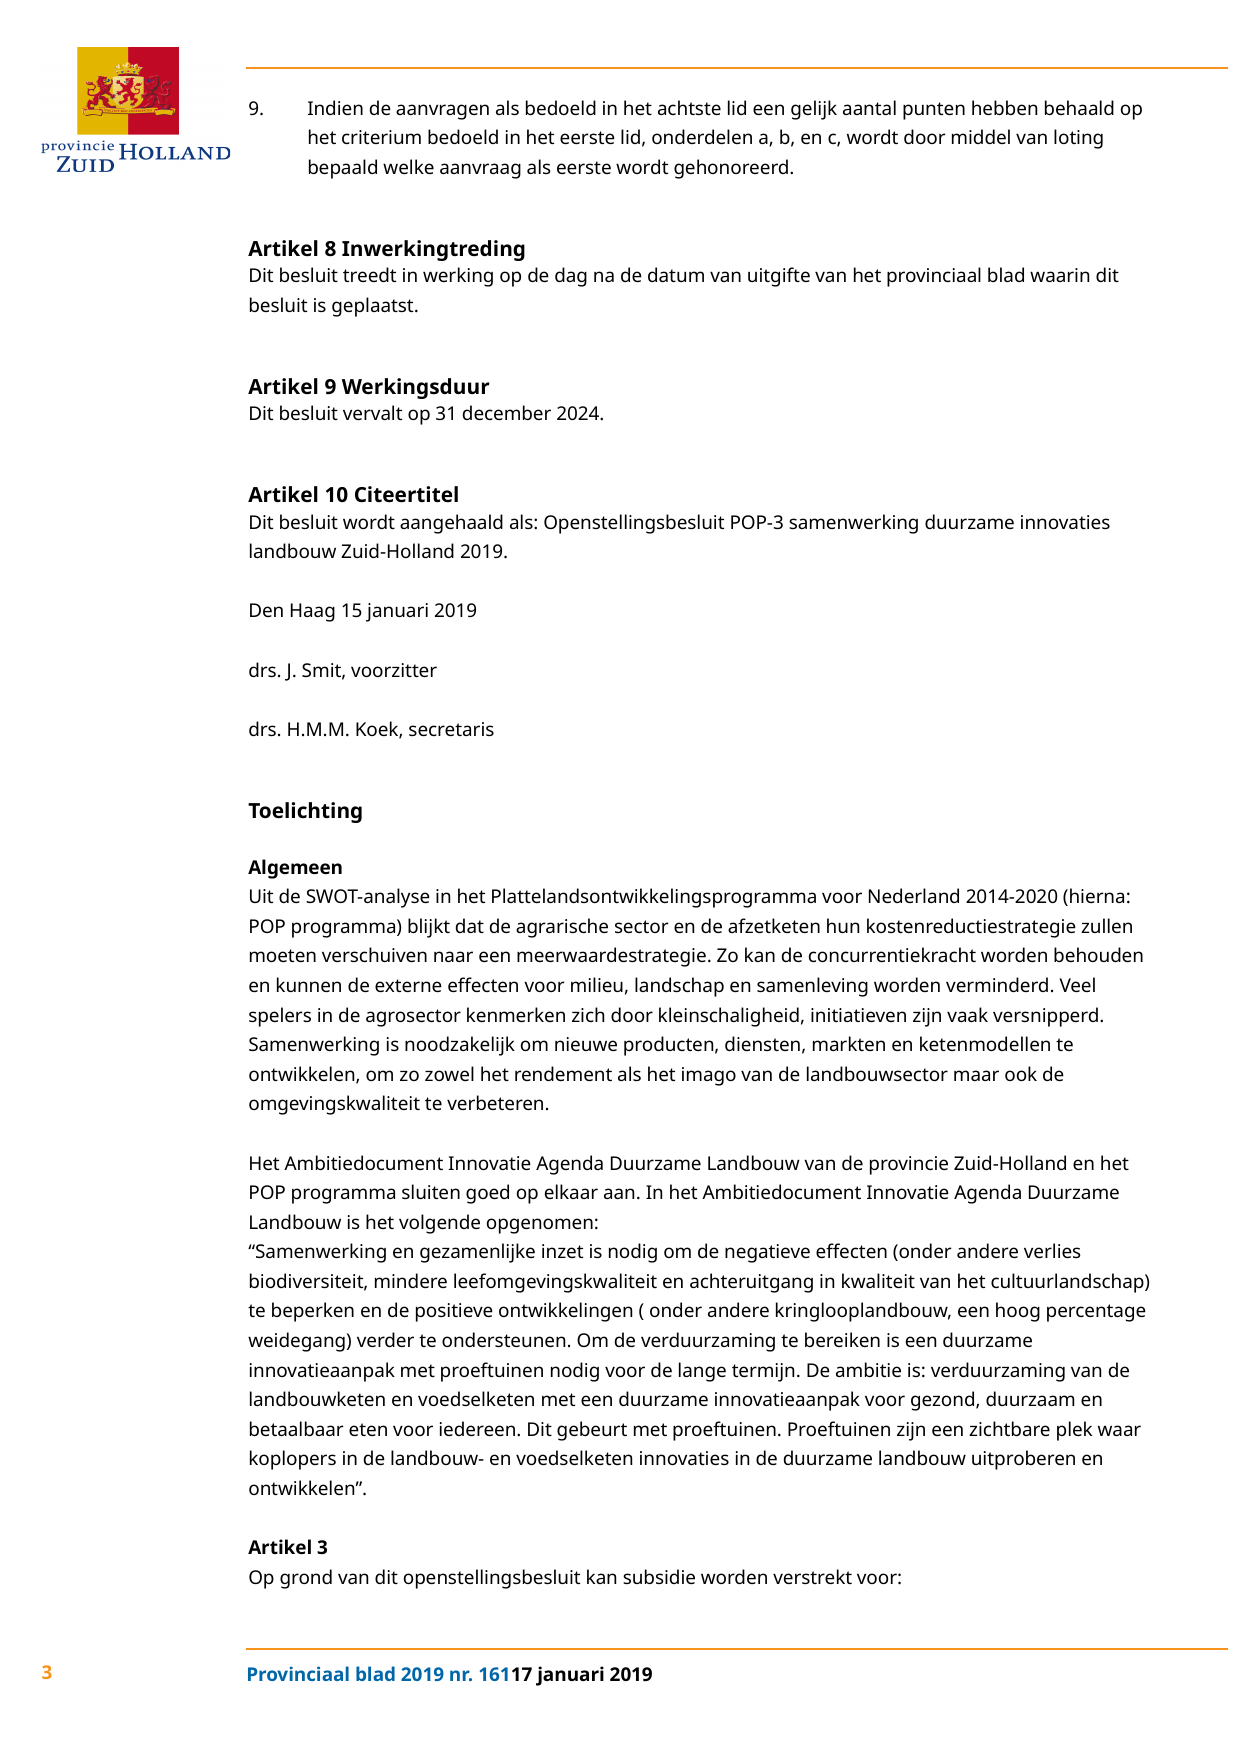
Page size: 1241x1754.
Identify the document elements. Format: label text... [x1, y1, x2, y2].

text Artikel 10 Citeertitel [248, 480, 1152, 509]
text Artikel 3 [248, 1534, 1152, 1560]
list Indien de aanvragen als bedoeld in het achtste lid een gelijk aantal punten hebben behaald op het criterium bedoeld in het eerste lid, onderdelen a, b, en c, wordt door middel van loting bepaald welke aanvraag als eerste wordt gehonoreerd. [248, 95, 1152, 180]
text Algemeen [248, 854, 1152, 880]
text Dit besluit wordt aangehaald als: Openstellingsbesluit POP-3 samenwerking duurzame innovaties landbouw Zuid-Holland 2019. [248, 509, 1152, 564]
text “Samenwerking en gezamenlijke inzet is nodig om de negatieve effecten (onder andere verlies biodiversiteit, mindere leefomgevingskwaliteit en achteruitgang in kwaliteit van het cultuurlandschap) te beperken en de positieve ontwikkelingen ( onder andere kringlooplandbouw, een hoog percentage weidegang) verder te ondersteunen. Om de verduurzaming te bereiken is een duurzame innovatieaanpak met proeftuinen nodig voor de lange termijn. De ambitie is: verduurzaming van de landbouwketen en voedselketen met een duurzame innovatieaanpak voor gezond, duurzaam en betaalbaar eten voor iedereen. Dit gebeurt met proeftuinen. Proeftuinen zijn een zichtbare plek waar koplopers in de landbouw- en voedselketen innovaties in de duurzame landbouw uitproberen en ontwikkelen”. [248, 1238, 1152, 1501]
picture [41, 47, 231, 172]
text Op grond van dit openstellingsbesluit kan subsidie worden verstrekt voor: [248, 1564, 1152, 1590]
text drs. H.M.M. Koek, secretaris [248, 716, 1152, 742]
text Artikel 9 Werkingsduur [248, 372, 1152, 400]
text Dit besluit vervalt op 31 december 2024. [248, 400, 1152, 426]
text Toelichting [248, 796, 1152, 824]
text Artikel 8 Inwerkingtreding [248, 234, 1152, 262]
text Dit besluit treedt in werking op de dag na de datum van uitgifte van het provinciaal blad waarin dit besluit is geplaatst. [248, 262, 1152, 318]
text Den Haag 15 januari 2019 [248, 598, 1152, 623]
text Uit de SWOT-analyse in het Plattelandsontwikkelingsprogramma voor Nederland 2014-2020 (hierna: POP programma) blijkt dat de agrarische sector en de afzetketen hun kostenreductiestrategie zullen moeten verschuiven naar een meerwaardestrategie. Zo kan de concurrentiekracht worden behouden en kunnen de externe effecten voor milieu, landschap en samenleving worden verminderd. Veel spelers in de agrosector kenmerken zich door kleinschaligheid, initiatieven zijn vaak versnipperd. Samenwerking is noodzakelijk om nieuwe producten, diensten, markten en ketenmodellen te ontwikkelen, om zo zowel het rendement als het imago van de landbouwsector maar ook de omgevingskwaliteit te verbeteren. [248, 883, 1152, 1116]
text drs. J. Smit, voorzitter [248, 657, 1152, 682]
text Het Ambitiedocument Innovatie Agenda Duurzame Landbouw van de provincie Zuid-Holland en het POP programma sluiten goed op elkaar aan. In het Ambitiedocument Innovatie Agenda Duurzame Landbouw is het volgende opgenomen: [248, 1150, 1152, 1235]
